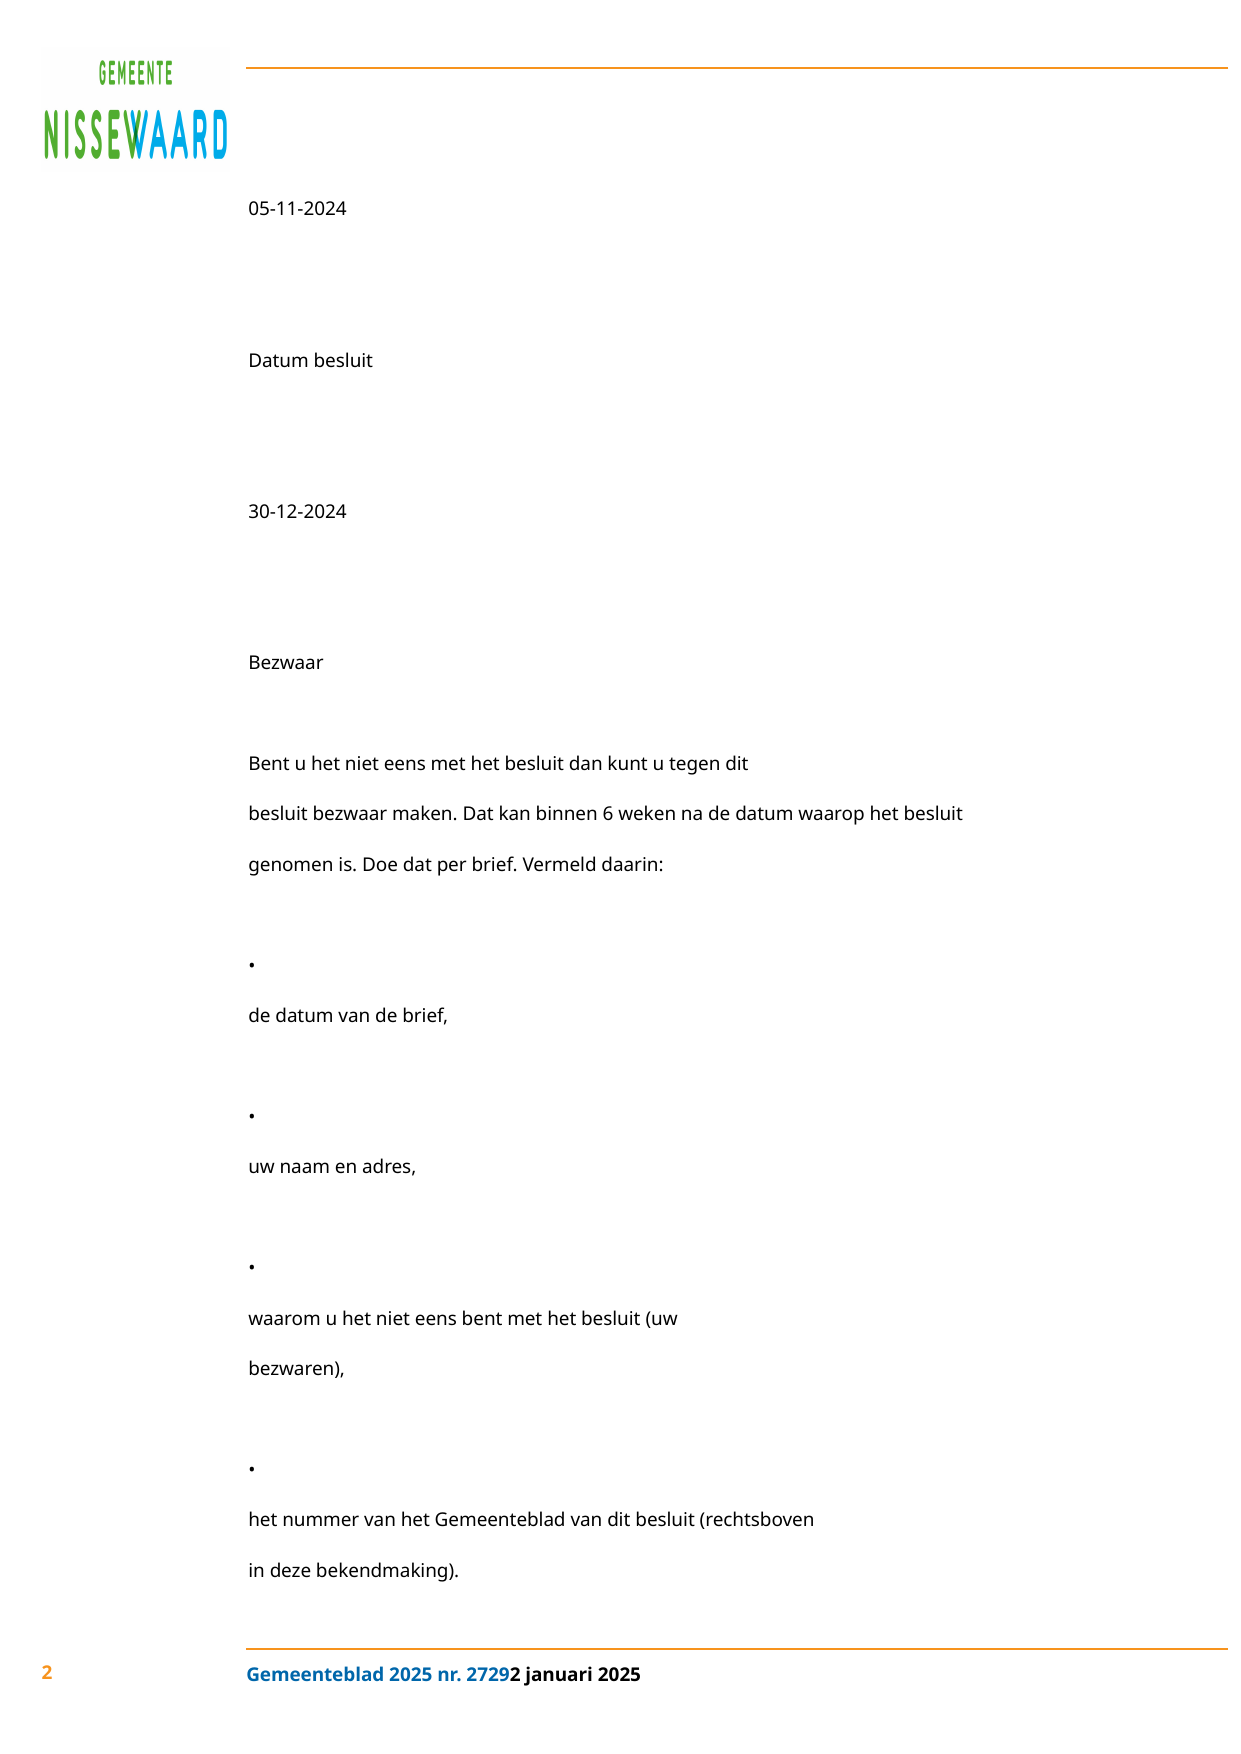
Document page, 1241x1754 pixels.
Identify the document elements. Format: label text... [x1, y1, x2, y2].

text besluit bezwaar maken. Dat kan binnen 6 weken na de datum waarop het besluit [248, 801, 1152, 826]
text waarom u het niet eens bent met het besluit (uw [248, 1305, 1152, 1331]
text in deze bekendmaking). [248, 1557, 1152, 1583]
text Datum besluit [248, 347, 1152, 373]
text bezwaren), [248, 1355, 1152, 1381]
text • [248, 1456, 1152, 1482]
text het nummer van het Gemeenteblad van dit besluit (rechtsboven [248, 1506, 1152, 1532]
text Bezwaar [248, 649, 1152, 675]
text Bent u het niet eens met het besluit dan kunt u tegen dit [248, 750, 1152, 776]
text • [248, 1103, 1152, 1129]
text uw naam en adres, [248, 1153, 1152, 1179]
text 30-12-2024 [248, 498, 1152, 524]
picture [41, 47, 231, 172]
text 05-11-2024 [248, 196, 1152, 221]
text genomen is. Doe dat per brief. Vermeld daarin: [248, 851, 1152, 877]
text • [248, 952, 1152, 978]
text de datum van de brief, [248, 1002, 1152, 1028]
text • [248, 1254, 1152, 1280]
